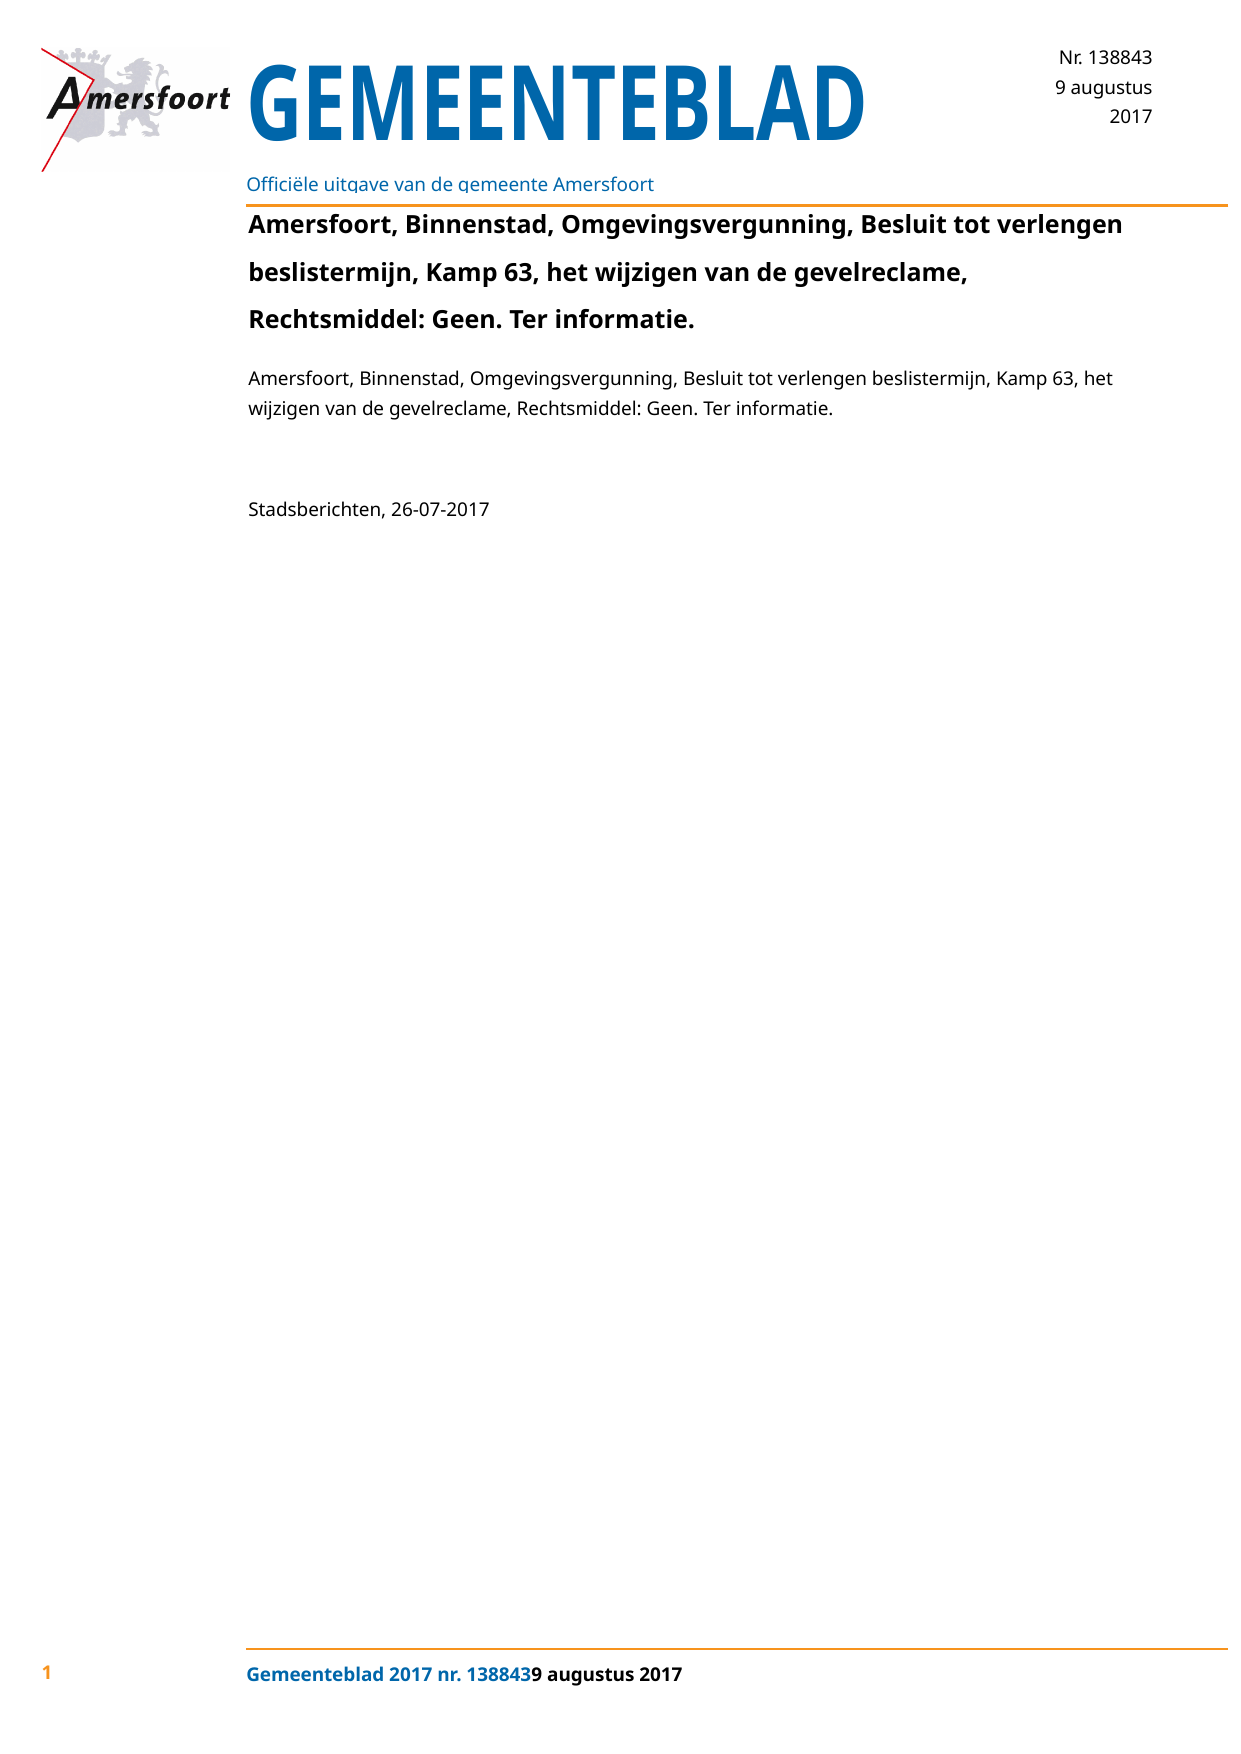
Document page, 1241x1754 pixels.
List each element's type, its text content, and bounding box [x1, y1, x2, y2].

picture [41, 47, 231, 172]
text Amersfoort, Binnenstad, Omgevingsvergunning, Besluit tot verlengen beslistermijn, Kamp 63, het wijzigen van de gevelreclame, Rechtsmiddel: Geen. Ter informatie. [248, 207, 1152, 336]
text Stadsberichten, 26-07-2017 [248, 496, 1152, 522]
text Amersfoort, Binnenstad, Omgevingsvergunning, Besluit tot verlengen beslistermijn, Kamp 63, het wijzigen van de gevelreclame, Rechtsmiddel: Geen. Ter informatie. [248, 366, 1152, 421]
